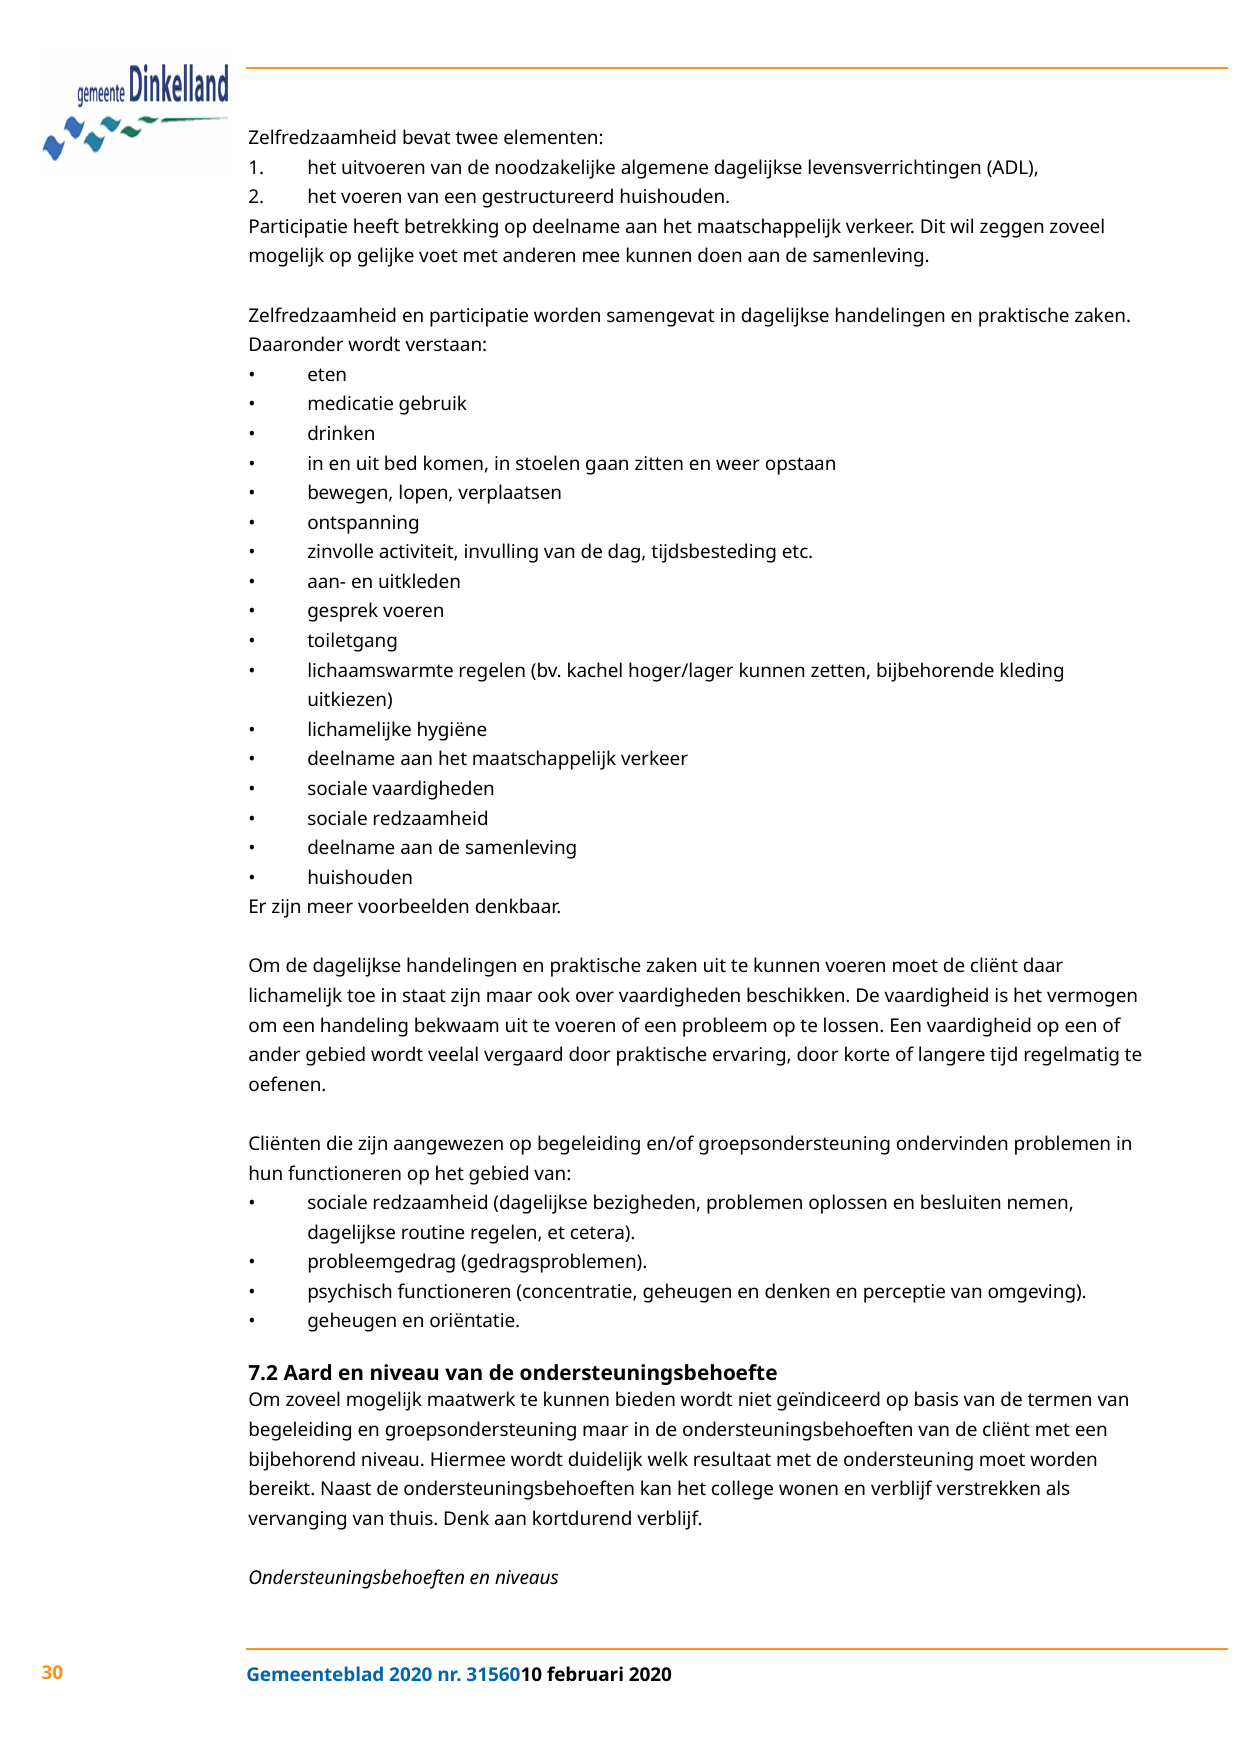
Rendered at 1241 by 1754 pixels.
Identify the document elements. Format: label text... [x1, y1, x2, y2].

list sociale vaardigheden [248, 775, 1152, 801]
list sociale redzaamheid [248, 805, 1152, 831]
list lichaamswarmte regelen (bv. kachel hoger/lager kunnen zetten, bijbehorende kleding uitkiezen) [248, 657, 1152, 712]
list ontspanning [248, 509, 1152, 535]
text Om de dagelijkse handelingen en praktische zaken uit te kunnen voeren moet de cliënt daar lichamelijk toe in staat zijn maar ook over vaardigheden beschikken. De vaardigheid is het vermogen om een handeling bekwaam uit te voeren of een probleem op te lossen. Een vaardigheid op een of ander gebied wordt veelal vergaard door praktische ervaring, door korte of langere tijd regelmatig te oefenen. [248, 953, 1152, 1097]
list gesprek voeren [248, 598, 1152, 623]
list zinvolle activiteit, invulling van de dag, tijdsbesteding etc. [248, 538, 1152, 564]
list aan- en uitkleden [248, 568, 1152, 594]
list lichamelijke hygiëne [248, 716, 1152, 742]
text Cliënten die zijn aangewezen op begeleiding en/of groepsondersteuning ondervinden problemen in hun functioneren op het gebied van: [248, 1130, 1152, 1186]
list huishouden [248, 864, 1152, 890]
text Zelfredzaamheid bevat twee elementen: [248, 124, 1152, 150]
list eten [248, 361, 1152, 387]
list toiletgang [248, 627, 1152, 653]
text Zelfredzaamheid en participatie worden samengevat in dagelijkse handelingen en praktische zaken. Daaronder wordt verstaan: [248, 302, 1152, 357]
list drinken [248, 420, 1152, 446]
text Er zijn meer voorbeelden denkbaar. [248, 893, 1152, 919]
list het voeren van een gestructureerd huishouden. [248, 183, 1152, 209]
list medicatie gebruik [248, 391, 1152, 416]
text Participatie heeft betrekking op deelname aan het maatschappelijk verkeer. Dit wil zeggen zoveel mogelijk op gelijke voet met anderen mee kunnen doen aan de samenleving. [248, 213, 1152, 268]
list deelname aan het maatschappelijk verkeer [248, 746, 1152, 771]
picture [41, 47, 231, 172]
text Ondersteuningsbehoeften en niveaus [248, 1564, 1152, 1590]
list sociale redzaamheid (dagelijkse bezigheden, problemen oplossen en besluiten nemen, dagelijkse routine regelen, et cetera). [248, 1189, 1152, 1245]
list deelname aan de samenleving [248, 834, 1152, 860]
text Om zoveel mogelijk maatwerk te kunnen bieden wordt niet geïndiceerd op basis van de termen van begeleiding en groepsondersteuning maar in de ondersteuningsbehoeften van de cliënt met een bijbehorend niveau. Hiermee wordt duidelijk welk resultaat met de ondersteuning moet worden bereikt. Naast de ondersteuningsbehoeften kan het college wonen en verblijf verstrekken als vervanging van thuis. Denk aan kortdurend verblijf. [248, 1387, 1152, 1531]
list psychisch functioneren (concentratie, geheugen en denken en perceptie van omgeving). [248, 1278, 1152, 1304]
list in en uit bed komen, in stoelen gaan zitten en weer opstaan [248, 450, 1152, 476]
list het uitvoeren van de noodzakelijke algemene dagelijkse levensverrichtingen (ADL), [248, 154, 1152, 180]
text 7.2 Aard en niveau van de ondersteuningsbehoefte [248, 1358, 1152, 1387]
list probleemgedrag (gedragsproblemen). [248, 1248, 1152, 1274]
list bewegen, lopen, verplaatsen [248, 479, 1152, 505]
list geheugen en oriëntatie. [248, 1308, 1152, 1333]
